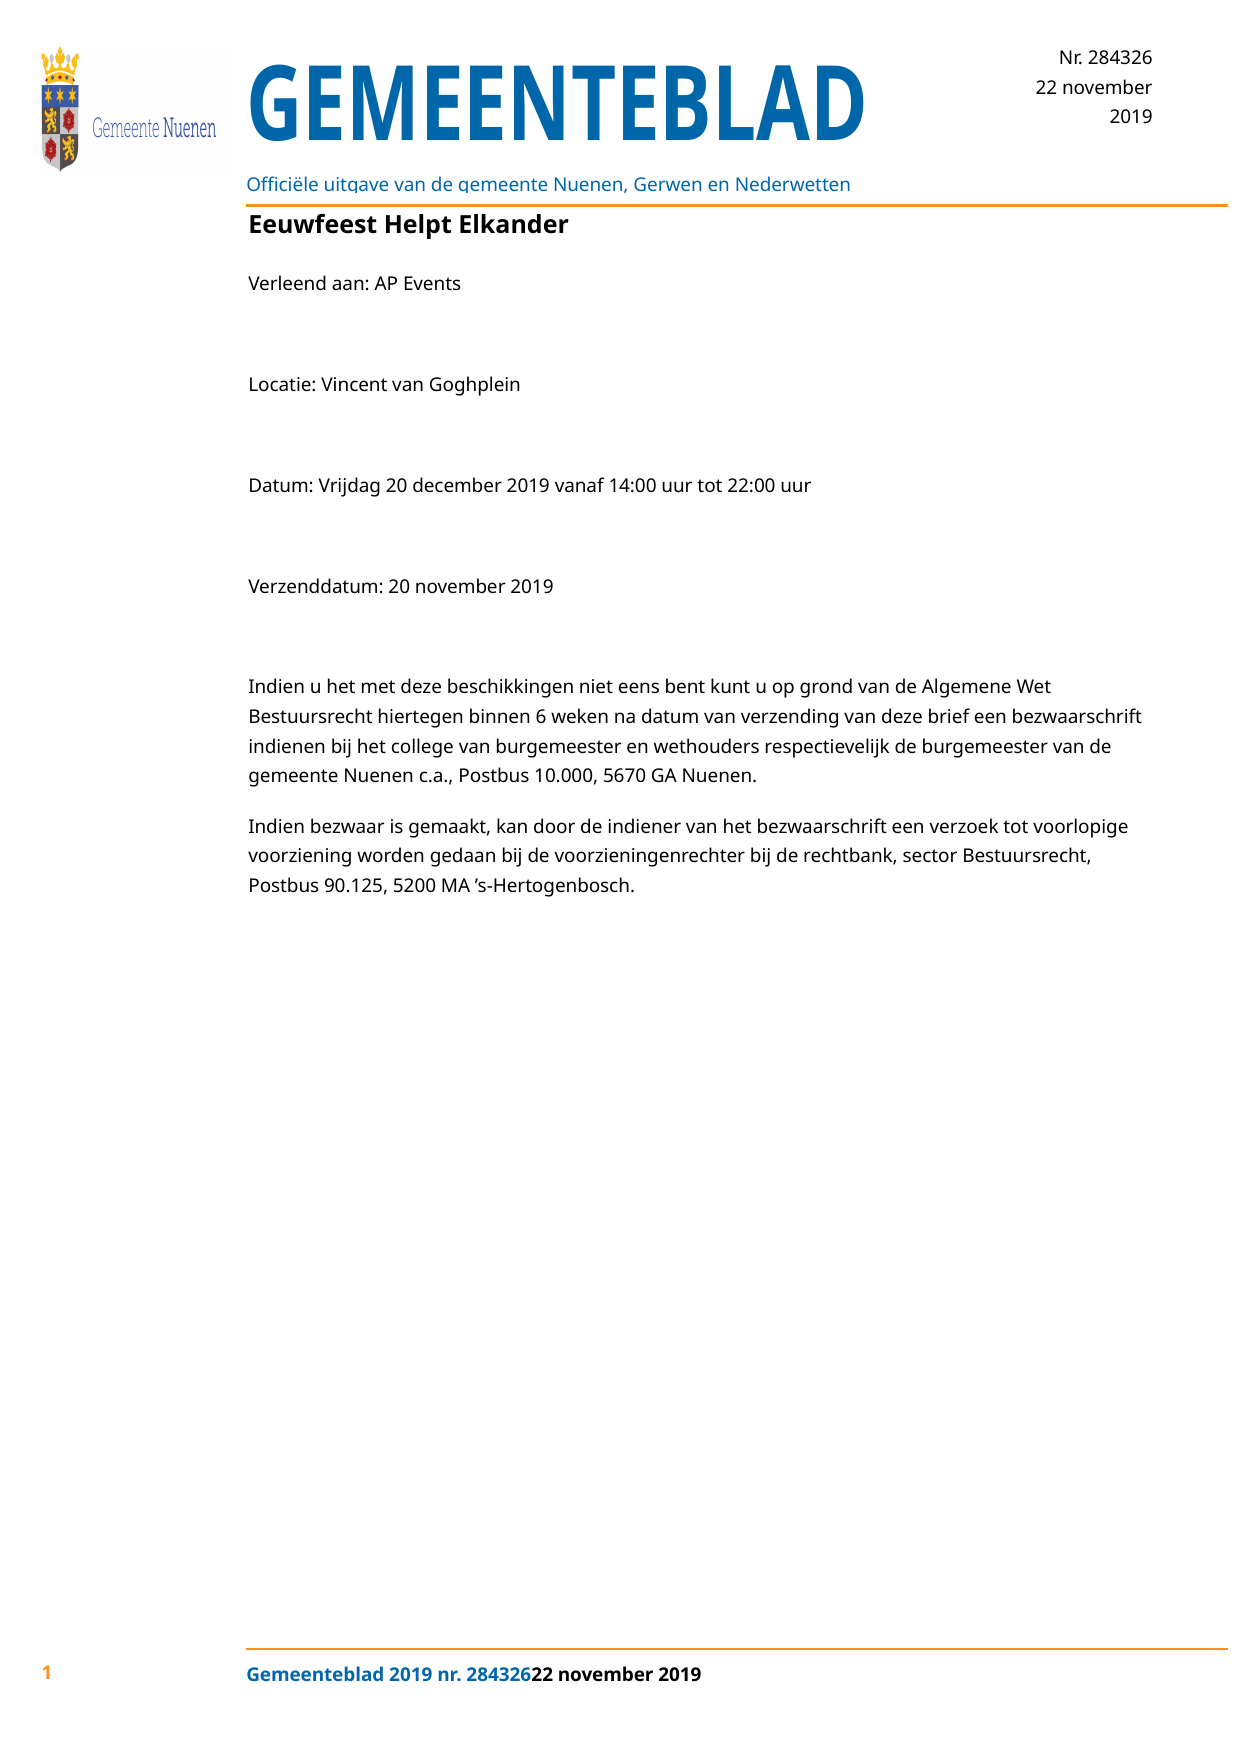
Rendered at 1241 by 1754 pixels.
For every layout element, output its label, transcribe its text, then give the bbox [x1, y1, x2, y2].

text Locatie: Vincent van Goghplein [248, 371, 1152, 397]
text Verleend aan: AP Events [248, 270, 1152, 296]
text Eeuwfeest Helpt Elkander [248, 207, 1152, 241]
text Verzenddatum: 20 november 2019 [248, 573, 1152, 598]
text Indien u het met deze beschikkingen niet eens bent kunt u op grond van de Algemene Wet Bestuursrecht hiertegen binnen 6 weken na datum van verzending van deze brief een bezwaarschrift indienen bij het college van burgemeester en wethouders respectievelijk de burgemeester van de gemeente Nuenen c.a., Postbus 10.000, 5670 GA Nuenen. [248, 674, 1152, 788]
picture [41, 47, 231, 172]
text Indien bezwaar is gemaakt, kan door de indiener van het bezwaarschrift een verzoek tot voorlopige voorziening worden gedaan bij de voorzieningenrechter bij de rechtbank, sector Bestuursrecht, Postbus 90.125, 5200 MA ’s-Hertogenbosch. [248, 813, 1152, 898]
text Datum: Vrijdag 20 december 2019 vanaf 14:00 uur tot 22:00 uur [248, 472, 1152, 498]
